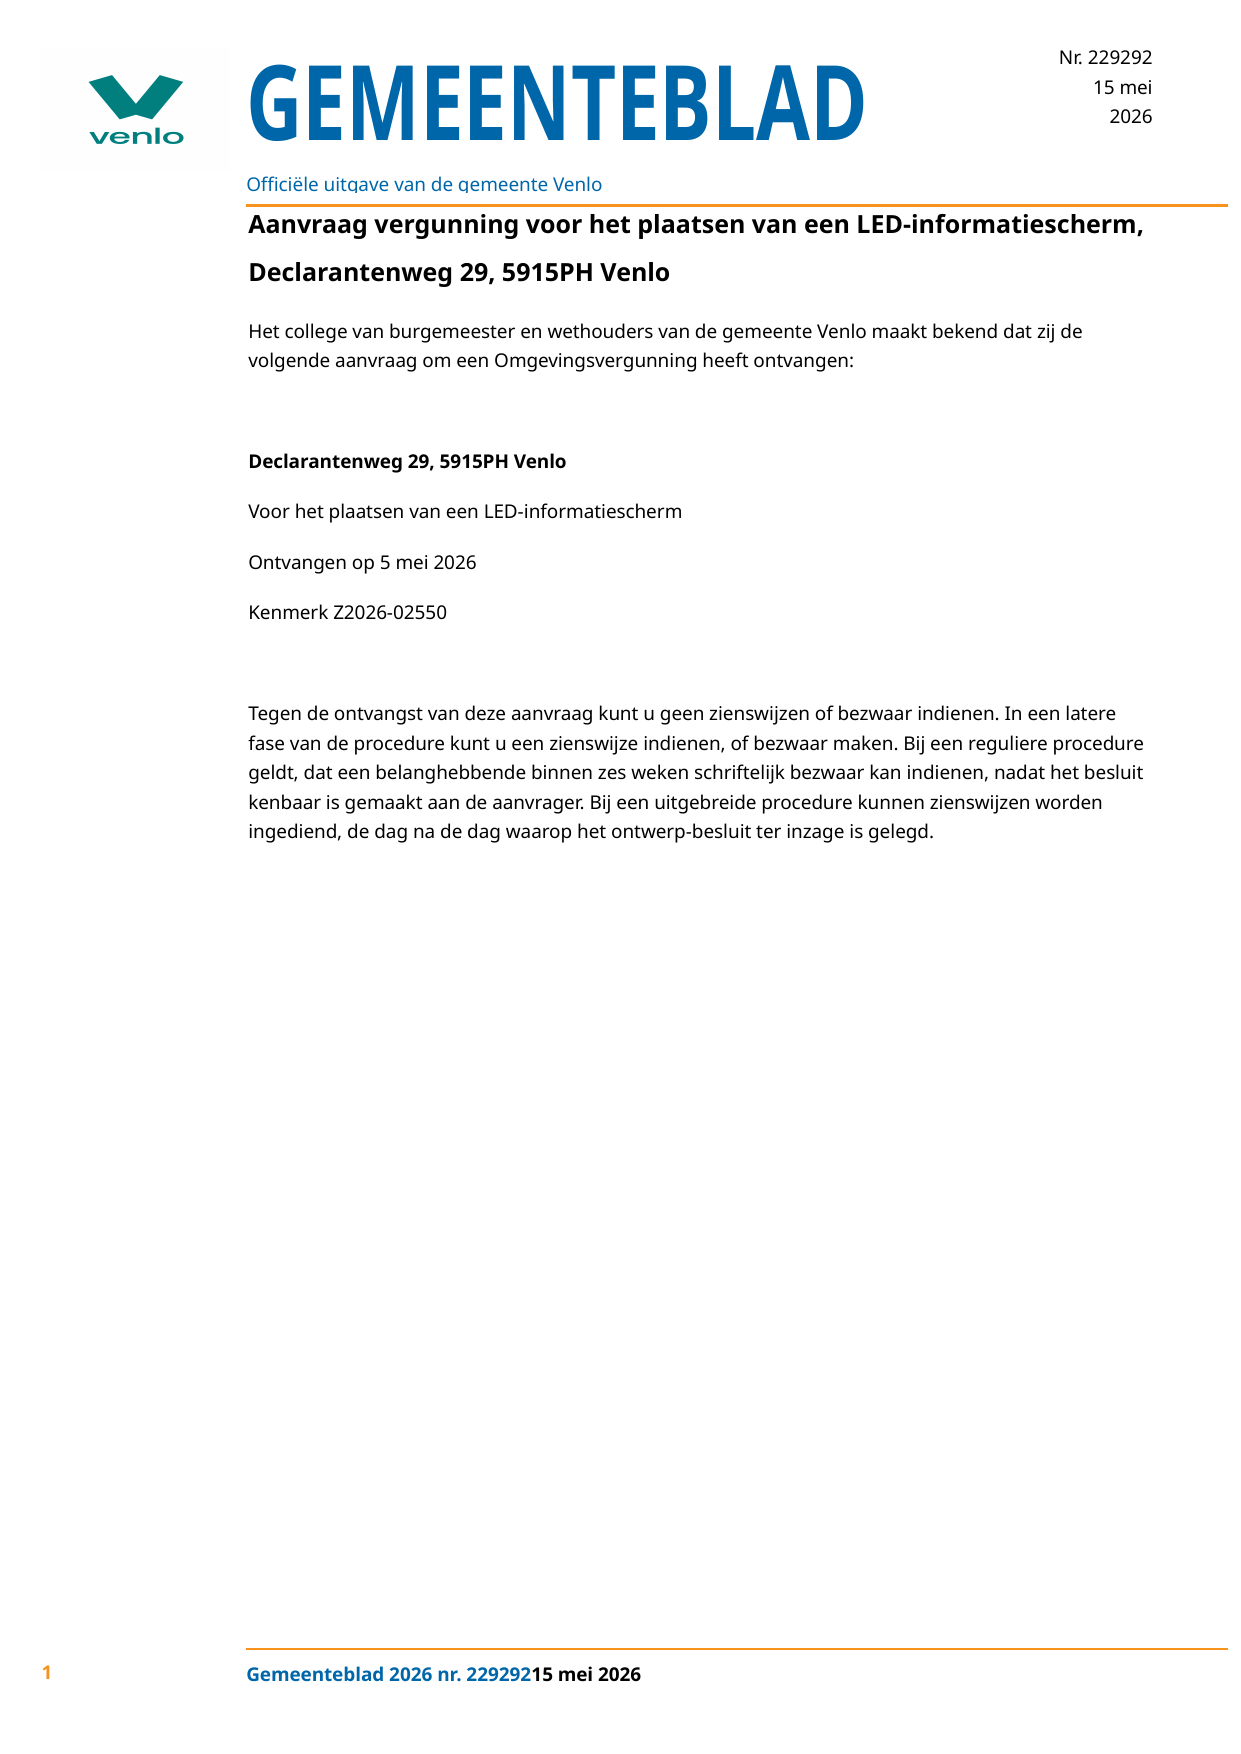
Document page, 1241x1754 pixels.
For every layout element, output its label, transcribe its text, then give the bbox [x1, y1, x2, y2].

text Ontvangen op 5 mei 2026 [248, 549, 1152, 575]
text Aanvraag vergunning voor het plaatsen van een LED-informatiescherm, Declarantenweg 29, 5915PH Venlo [248, 207, 1152, 288]
text Kenmerk Z2026-02550 [248, 599, 1152, 625]
text Voor het plaatsen van een LED-informatiescherm [248, 499, 1152, 524]
text Declarantenweg 29, 5915PH Venlo [248, 448, 1152, 474]
text Tegen de ontvangst van deze aanvraag kunt u geen zienswijzen of bezwaar indienen. In een latere fase van de procedure kunt u een zienswijze indienen, of bezwaar maken. Bij een reguliere procedure geldt, dat een belanghebbende binnen zes weken schriftelijk bezwaar kan indienen, nadat het besluit kenbaar is gemaakt aan de aanvrager. Bij een uitgebreide procedure kunnen zienswijzen worden ingediend, de dag na de dag waarop het ontwerp-besluit ter inzage is gelegd. [248, 700, 1152, 844]
picture [41, 47, 231, 172]
text Het college van burgemeester en wethouders van de gemeente Venlo maakt bekend dat zij de volgende aanvraag om een Omgevingsvergunning heeft ontvangen: [248, 318, 1152, 373]
